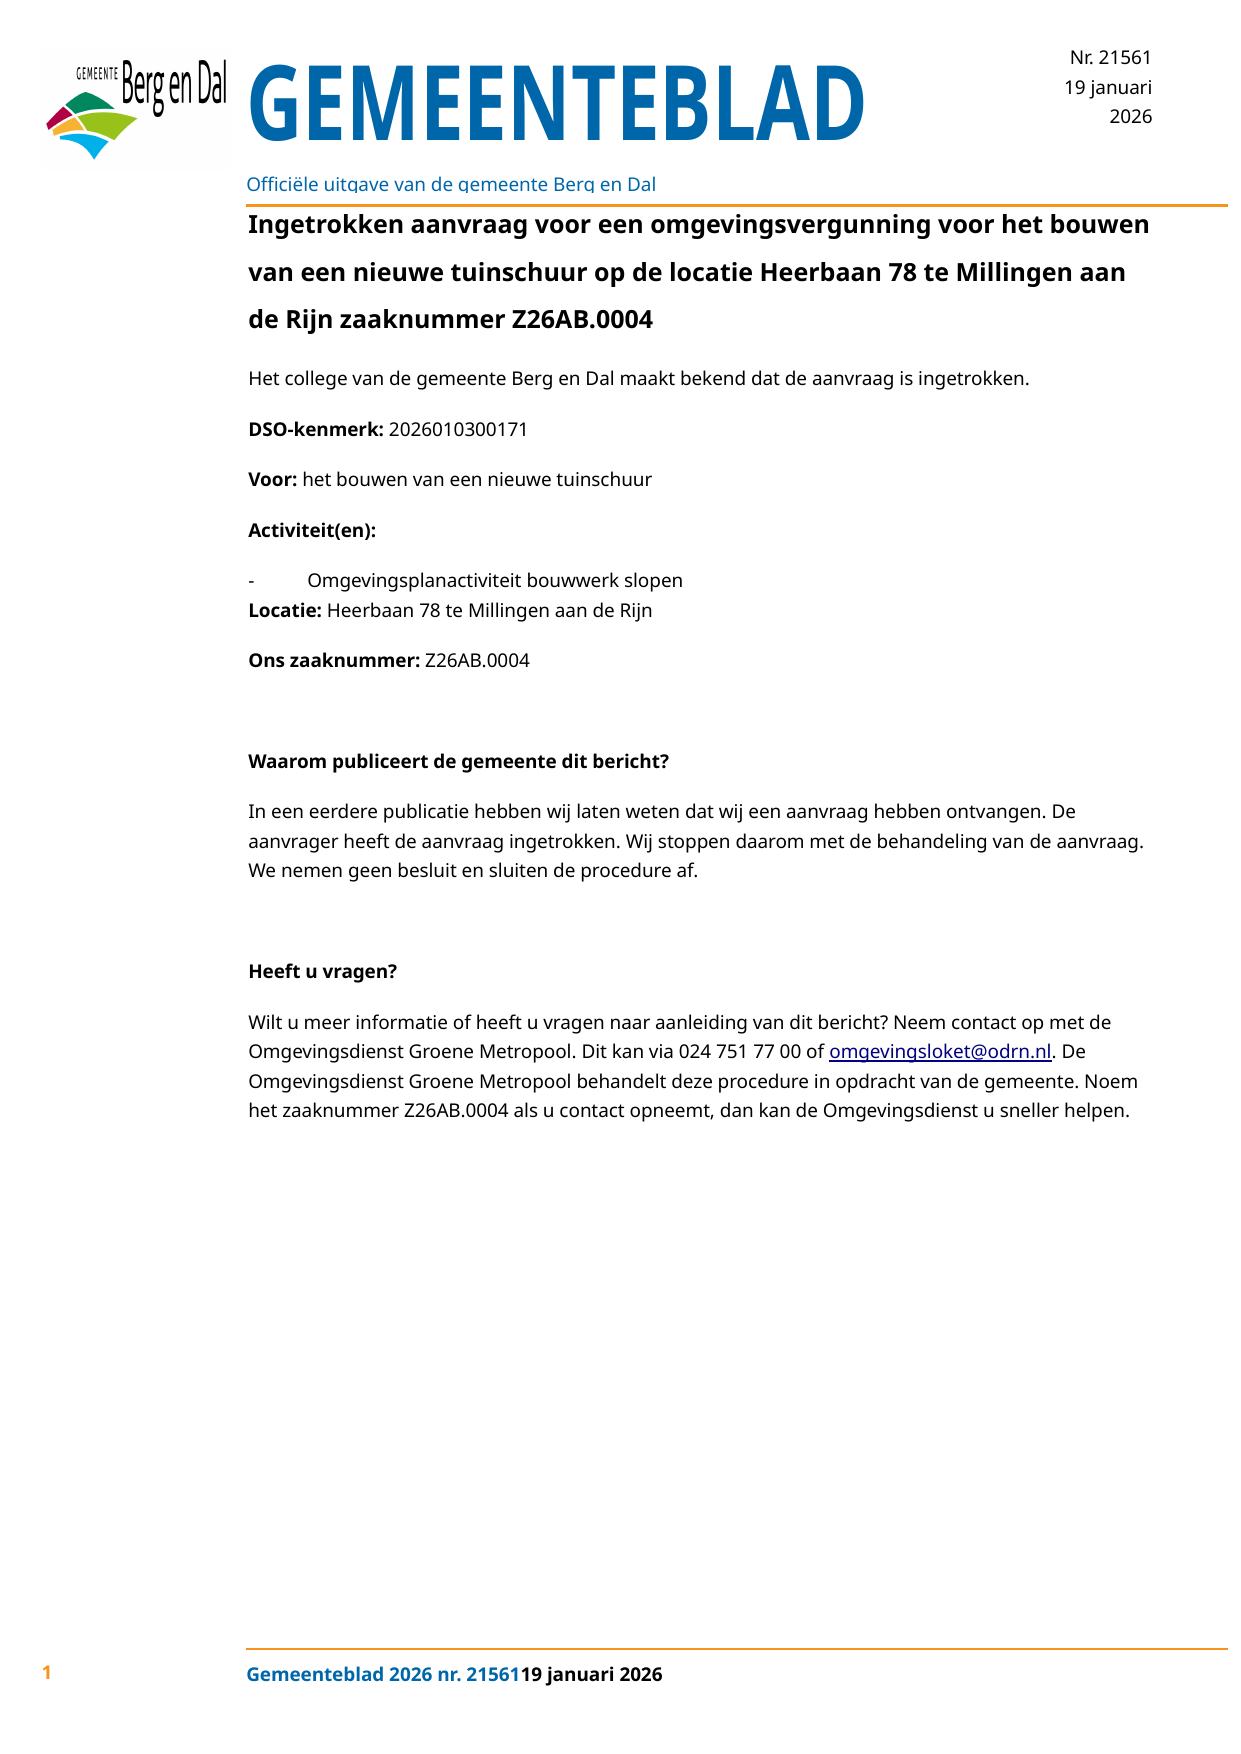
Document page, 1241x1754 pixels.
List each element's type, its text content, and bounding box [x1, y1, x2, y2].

picture [41, 47, 231, 172]
text Activiteit(en): [248, 517, 1152, 542]
text Wilt u meer informatie of heeft u vragen naar aanleiding van dit bericht? Neem contact op met de Omgevingsdienst Groene Metropool. Dit kan via 024 751 77 00 of omgevingsloket@odrn.nl. De Omgevingsdienst Groene Metropool behandelt deze procedure in opdracht van de gemeente. Noem het zaaknummer Z26AB.0004 als u contact opneemt, dan kan de Omgevingsdienst u sneller helpen. [248, 1009, 1152, 1123]
text Het college van de gemeente Berg en Dal maakt bekend dat de aanvraag is ingetrokken. [248, 366, 1152, 391]
text In een eerdere publicatie hebben wij laten weten dat wij een aanvraag hebben ontvangen. De aanvrager heeft de aanvraag ingetrokken. Wij stoppen daarom met de behandeling van de aanvraag. We nemen geen besluit en sluiten de procedure af. [248, 798, 1152, 883]
text Locatie: Heerbaan 78 te Millingen aan de Rijn [248, 597, 1152, 622]
text Waarom publiceert de gemeente dit bericht? [248, 748, 1152, 774]
text Voor: het bouwen van een nieuwe tuinschuur [248, 466, 1152, 492]
text Ingetrokken aanvraag voor een omgevingsvergunning voor het bouwen van een nieuwe tuinschuur op de locatie Heerbaan 78 te Millingen aan de Rijn zaaknummer Z26AB.0004 [248, 207, 1152, 336]
text Heeft u vragen? [248, 958, 1152, 984]
text DSO-kenmerk: 2026010300171 [248, 416, 1152, 442]
list Omgevingsplanactiviteit bouwwerk slopen [248, 567, 1152, 593]
text Ons zaaknummer: Z26AB.0004 [248, 647, 1152, 673]
